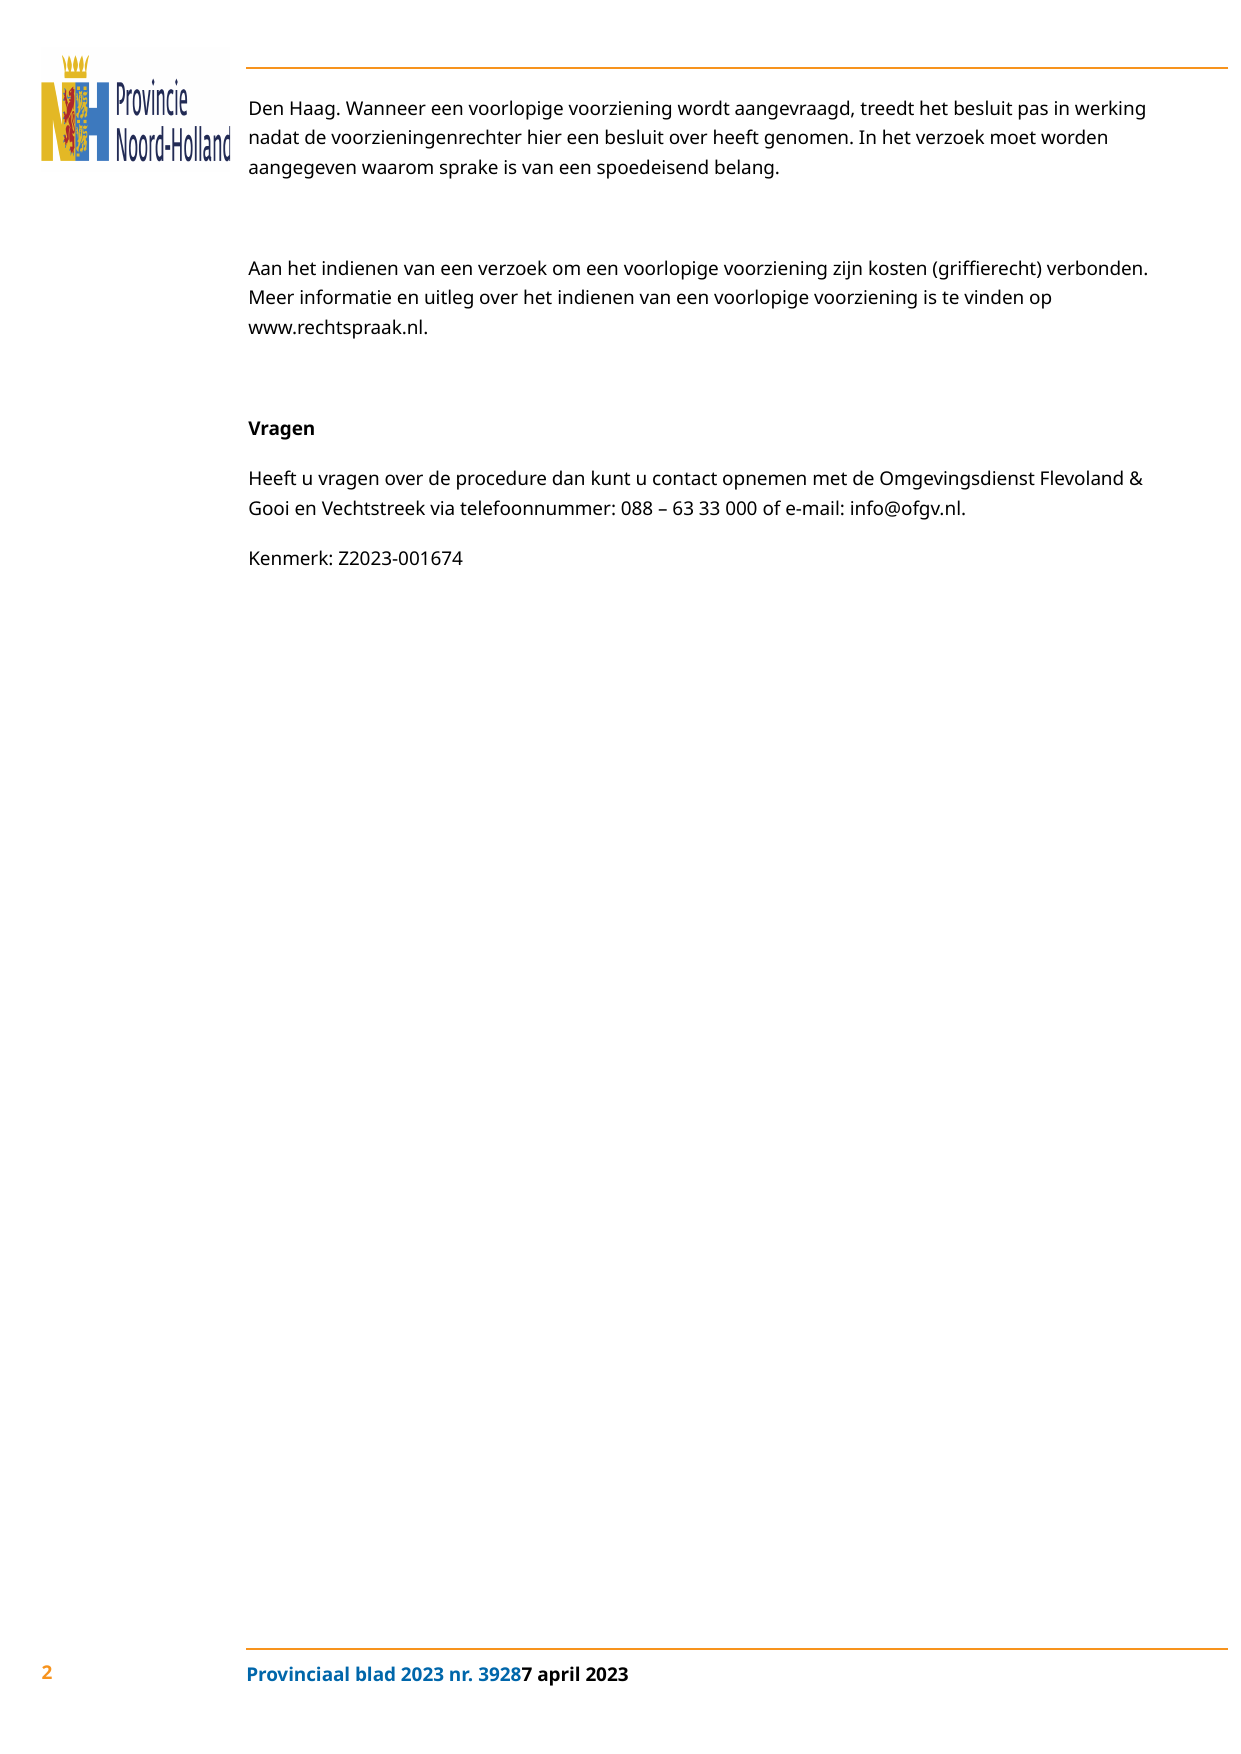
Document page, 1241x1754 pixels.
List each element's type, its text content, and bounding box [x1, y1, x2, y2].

picture [41, 47, 231, 172]
text Heeft u vragen over de procedure dan kunt u contact opnemen met de Omgevingsdienst Flevoland & Gooi en Vechtstreek via telefoonnummer: 088 – 63 33 000 of e-mail: info@ofgv.nl. [248, 465, 1152, 521]
text Aan het indienen van een verzoek om een voorlopige voorziening zijn kosten (griffierecht) verbonden. Meer informatie en uitleg over het indienen van een voorlopige voorziening is te vinden op www.rechtspraak.nl. [248, 255, 1152, 340]
text Vragen [248, 415, 1152, 441]
text Kenmerk: Z2023-001674 [248, 545, 1152, 571]
text Den Haag. Wanneer een voorlopige voorziening wordt aangevraagd, treedt het besluit pas in werking nadat de voorzieningenrechter hier een besluit over heeft genomen. In het verzoek moet worden aangegeven waarom sprake is van een spoedeisend belang. [248, 95, 1152, 180]
